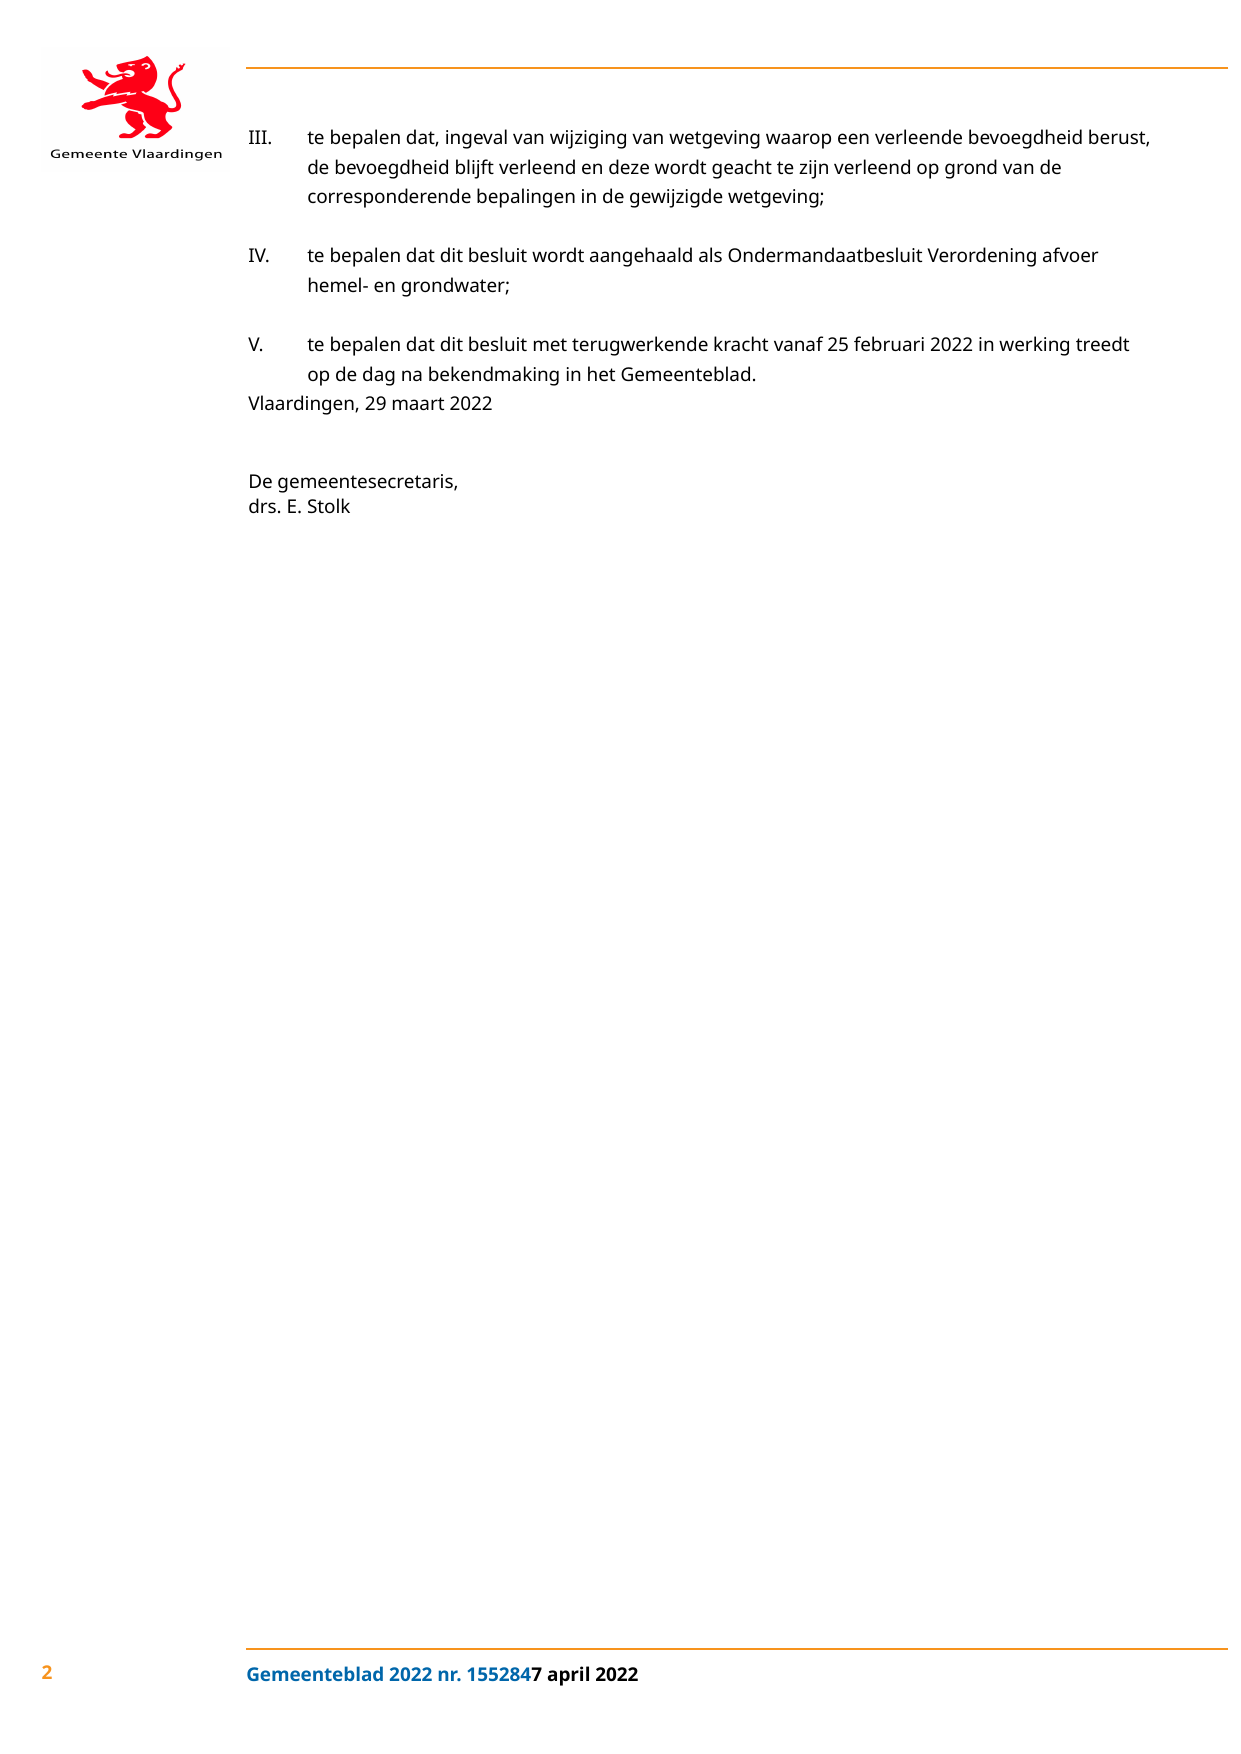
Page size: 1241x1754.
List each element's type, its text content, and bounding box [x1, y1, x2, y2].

text De gemeentesecretaris, [248, 468, 1152, 493]
list te bepalen dat, ingeval van wijziging van wetgeving waarop een verleende bevoegdheid berust, de bevoegdheid blijft verleend en deze wordt geacht te zijn verleend op grond van de corresponderende bepalingen in de gewijzigde wetgeving; [248, 124, 1152, 209]
list te bepalen dat dit besluit wordt aangehaald als Ondermandaatbesluit Verordening afvoer hemel- en grondwater; [248, 243, 1152, 298]
list te bepalen dat dit besluit met terugwerkende kracht vanaf 25 februari 2022 in werking treedt op de dag na bekendmaking in het Gemeenteblad. [248, 331, 1152, 387]
text drs. E. Stolk [248, 493, 1152, 519]
picture [41, 47, 231, 172]
text Vlaardingen, 29 maart 2022 [248, 391, 1152, 416]
